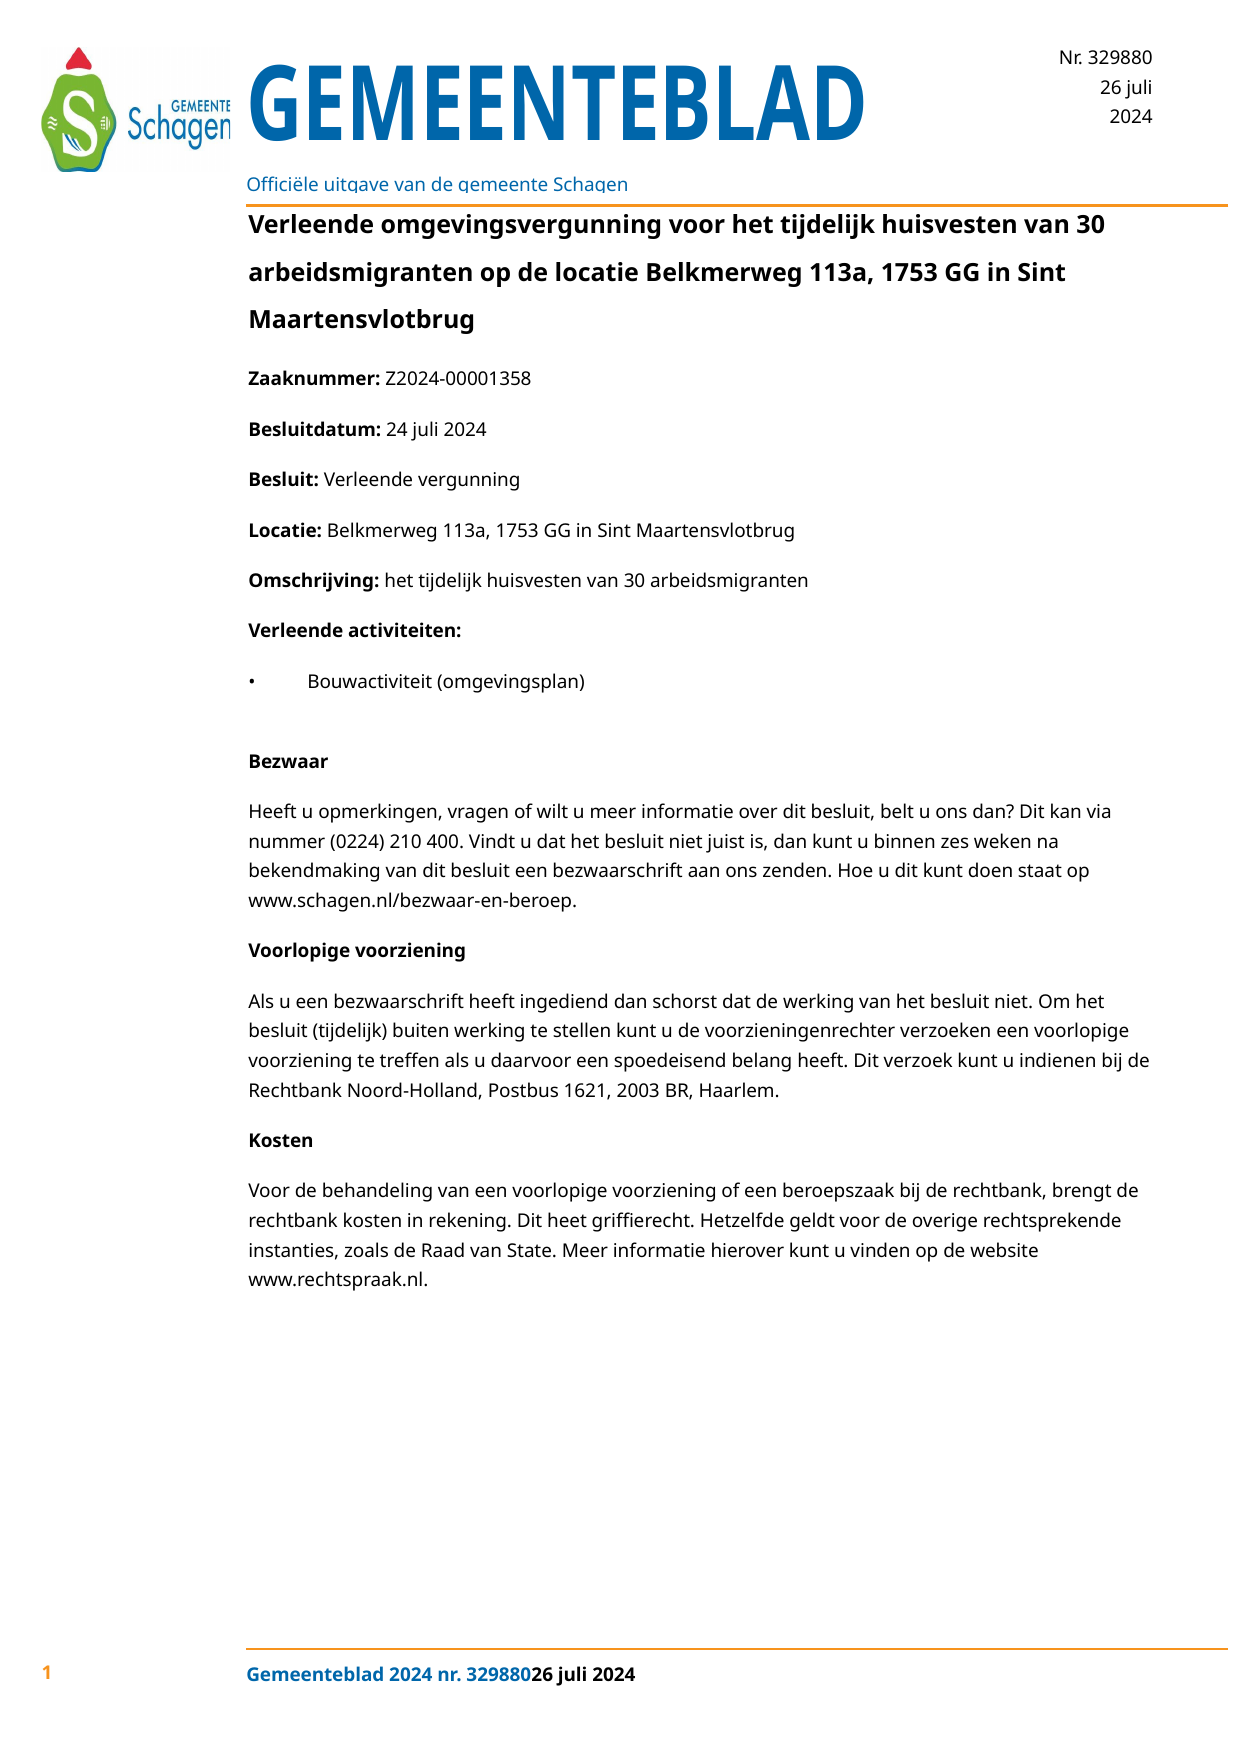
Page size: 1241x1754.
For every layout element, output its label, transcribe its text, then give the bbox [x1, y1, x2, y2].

text Voorlopige voorziening [248, 938, 1152, 963]
text Heeft u opmerkingen, vragen of wilt u meer informatie over dit besluit, belt u ons dan? Dit kan via nummer (0224) 210 400. Vindt u dat het besluit niet juist is, dan kunt u binnen zes weken na bekendmaking van dit besluit een bezwaarschrift aan ons zenden. Hoe u dit kunt doen staat op www.schagen.nl/bezwaar-en-beroep. [248, 798, 1152, 913]
text Besluitdatum: 24 juli 2024 [248, 416, 1152, 442]
text Omschrijving: het tijdelijk huisvesten van 30 arbeidsmigranten [248, 567, 1152, 593]
text Kosten [248, 1127, 1152, 1153]
text Voor de behandeling van een voorlopige voorziening of een beroepszaak bij de rechtbank, brengt de rechtbank kosten in rekening. Dit heet griffierecht. Hetzelfde geldt voor de overige rechtsprekende instanties, zoals de Raad van State. Meer informatie hierover kunt u vinden op de website www.rechtspraak.nl. [248, 1178, 1152, 1292]
text Besluit: Verleende vergunning [248, 466, 1152, 492]
text Verleende omgevingsvergunning voor het tijdelijk huisvesten van 30 arbeidsmigranten op de locatie Belkmerweg 113a, 1753 GG in Sint Maartensvlotbrug [248, 207, 1152, 336]
text Zaaknummer: Z2024-00001358 [248, 366, 1152, 391]
list Bouwactiviteit (omgevingsplan) [248, 668, 1152, 694]
text Bezwaar [248, 748, 1152, 774]
text Locatie: Belkmerweg 113a, 1753 GG in Sint Maartensvlotbrug [248, 517, 1152, 542]
text Als u een bezwaarschrift heeft ingediend dan schorst dat de werking van het besluit niet. Om het besluit (tijdelijk) buiten werking te stellen kunt u de voorzieningenrechter verzoeken een voorlopige voorziening te treffen als u daarvoor een spoedeisend belang heeft. Dit verzoek kunt u indienen bij de Rechtbank Noord-Holland, Postbus 1621, 2003 BR, Haarlem. [248, 988, 1152, 1102]
text Verleende activiteiten: [248, 618, 1152, 643]
picture [41, 47, 231, 172]
